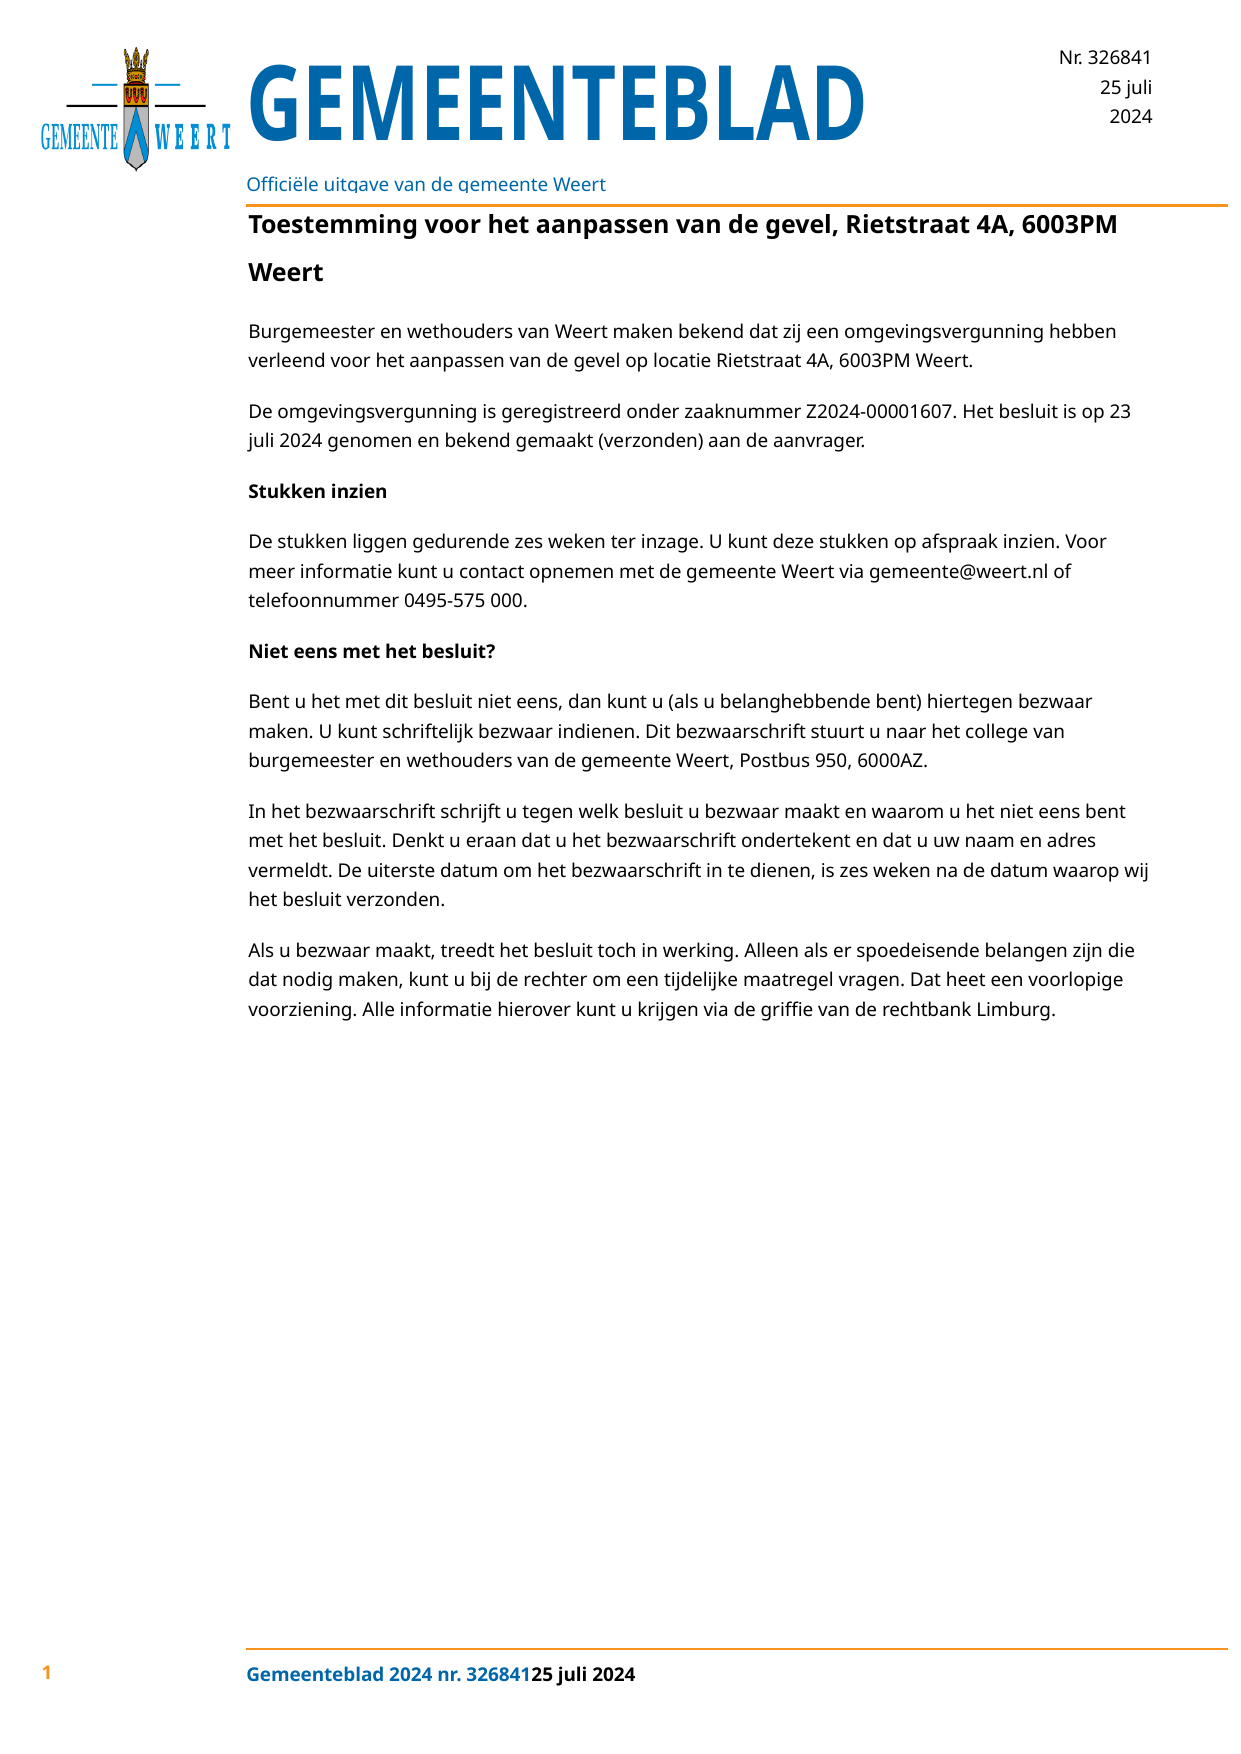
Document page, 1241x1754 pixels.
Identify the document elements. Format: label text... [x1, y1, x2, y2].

text Burgemeester en wethouders van Weert maken bekend dat zij een omgevingsvergunning hebben verleend voor het aanpassen van de gevel op locatie Rietstraat 4A, 6003PM Weert. [248, 318, 1152, 373]
text De omgevingsvergunning is geregistreerd onder zaaknummer Z2024-00001607. Het besluit is op 23 juli 2024 genomen en bekend gemaakt (verzonden) aan de aanvrager. [248, 398, 1152, 453]
text Stukken inzien [248, 478, 1152, 504]
text Bent u het met dit besluit niet eens, dan kunt u (als u belanghebbende bent) hiertegen bezwaar maken. U kunt schriftelijk bezwaar indienen. Dit bezwaarschrift stuurt u naar het college van burgemeester en wethouders van de gemeente Weert, Postbus 950, 6000AZ. [248, 688, 1152, 773]
text Niet eens met het besluit? [248, 638, 1152, 664]
text Als u bezwaar maakt, treedt het besluit toch in werking. Alleen als er spoedeisende belangen zijn die dat nodig maken, kunt u bij de rechter om een tijdelijke maatregel vragen. Dat heet een voorlopige voorziening. Alle informatie hierover kunt u krijgen via de griffie van de rechtbank Limburg. [248, 937, 1152, 1022]
text In het bezwaarschrift schrijft u tegen welk besluit u bezwaar maakt en waarom u het niet eens bent met het besluit. Denkt u eraan dat u het bezwaarschrift ondertekent en dat u uw naam en adres vermeldt. De uiterste datum om het bezwaarschrift in te dienen, is zes weken na de datum waarop wij het besluit verzonden. [248, 798, 1152, 912]
picture [41, 47, 231, 172]
text Toestemming voor het aanpassen van de gevel, Rietstraat 4A, 6003PM Weert [248, 207, 1152, 288]
text De stukken liggen gedurende zes weken ter inzage. U kunt deze stukken op afspraak inzien. Voor meer informatie kunt u contact opnemen met de gemeente Weert via gemeente@weert.nl of telefoonnummer 0495-575 000. [248, 528, 1152, 613]
